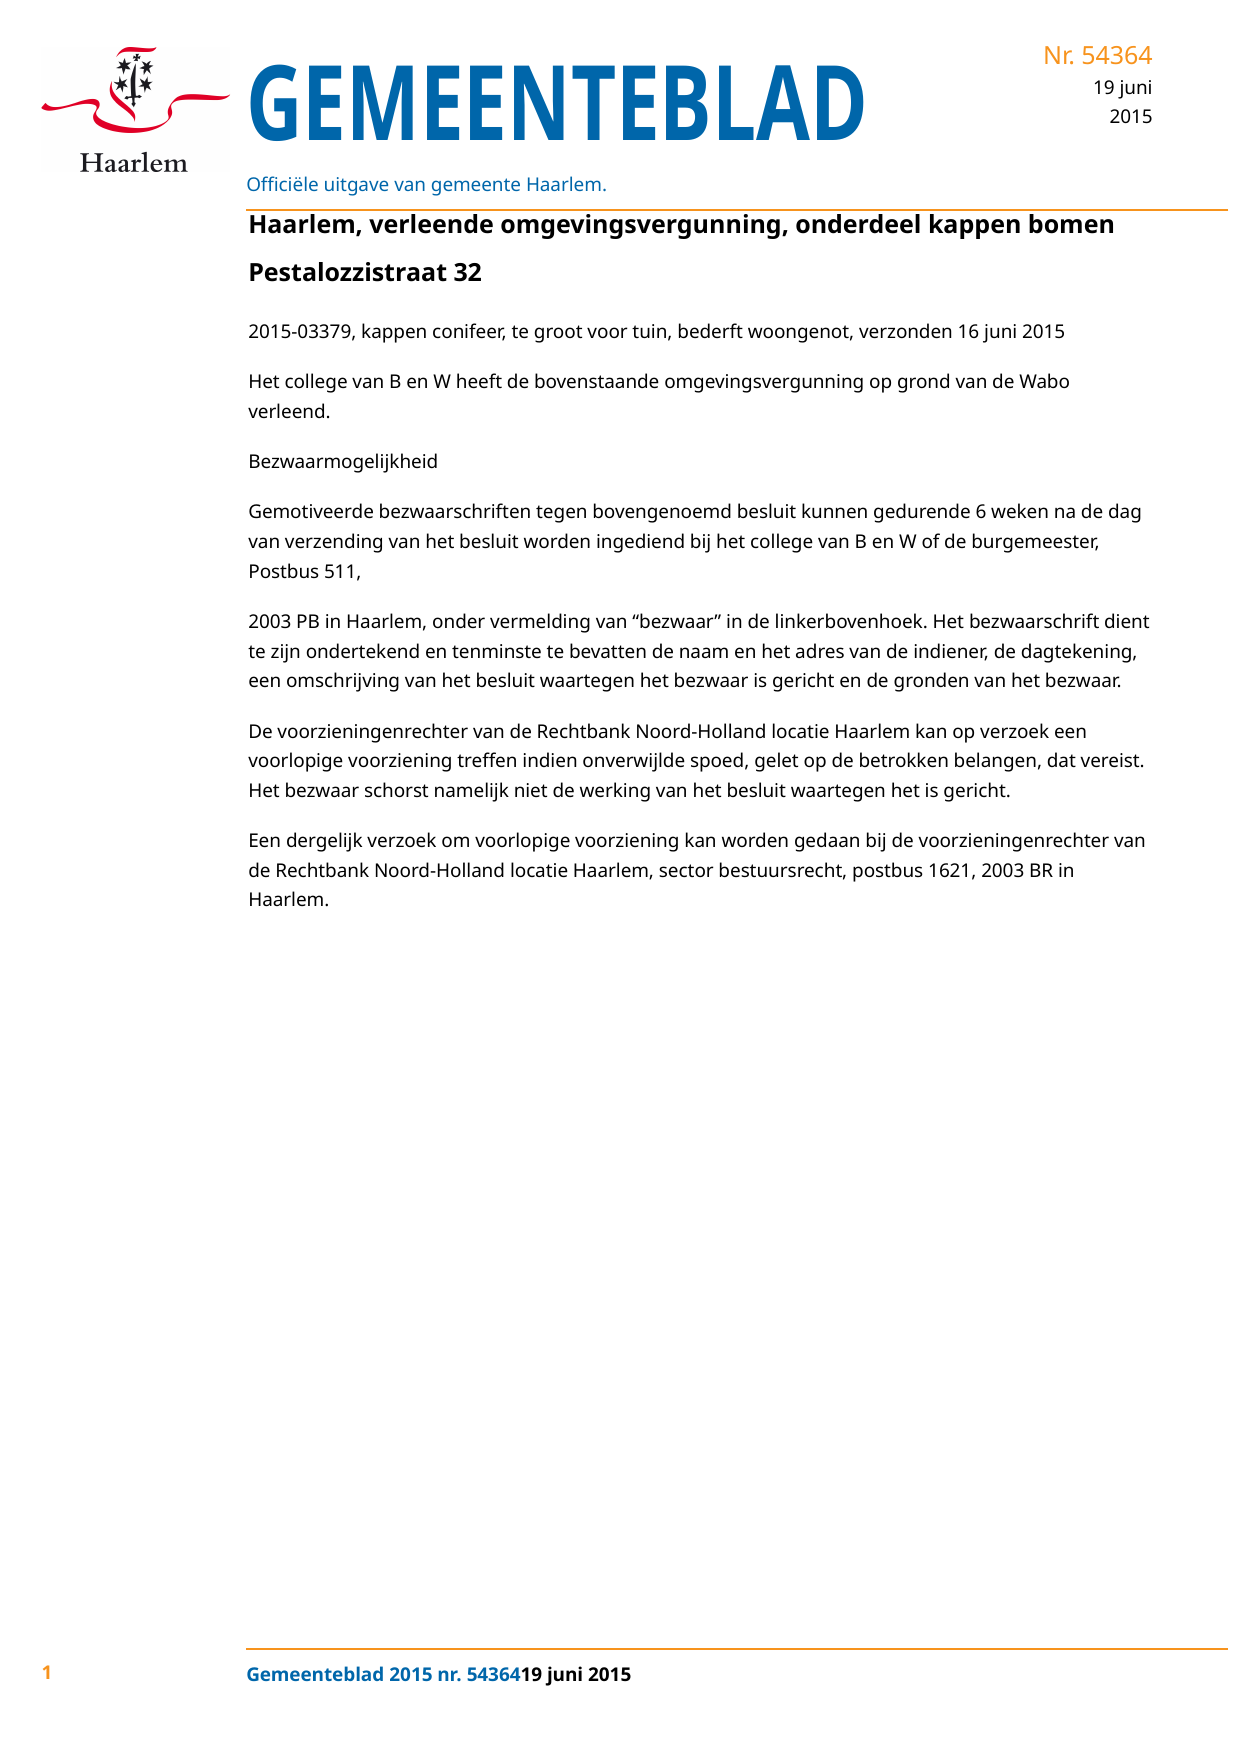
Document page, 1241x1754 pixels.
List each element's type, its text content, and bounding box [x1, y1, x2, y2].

text 2003 PB in Haarlem, onder vermelding van “bezwaar” in de linkerbovenhoek. Het bezwaarschrift dient te zijn ondertekend en tenminste te bevatten de naam en het adres van de indiener, de dagtekening, een omschrijving van het besluit waartegen het bezwaar is gericht en de gronden van het bezwaar. [248, 608, 1152, 693]
text De voorzieningenrechter van de Rechtbank Noord-Holland locatie Haarlem kan op verzoek een voorlopige voorziening treffen indien onverwijlde spoed, gelet op de betrokken belangen, dat vereist. Het bezwaar schorst namelijk niet de werking van het besluit waartegen het is gericht. [248, 718, 1152, 803]
text Gemotiveerde bezwaarschriften tegen bovengenoemd besluit kunnen gedurende 6 weken na de dag van verzending van het besluit worden ingediend bij het college van B en W of de burgemeester, Postbus 511, [248, 499, 1152, 584]
text 2015-03379, kappen conifeer, te groot voor tuin, bederft woongenot, verzonden 16 juni 2015 [248, 318, 1152, 344]
text Het college van B en W heeft de bovenstaande omgevingsvergunning op grond van de Wabo verleend. [248, 368, 1152, 424]
text Een dergelijk verzoek om voorlopige voorziening kan worden gedaan bij de voorzieningenrechter van de Rechtbank Noord-Holland locatie Haarlem, sector bestuursrecht, postbus 1621, 2003 BR in Haarlem. [248, 827, 1152, 912]
text Bezwaarmogelijkheid [248, 448, 1152, 474]
text Haarlem, verleende omgevingsvergunning, onderdeel kappen bomen Pestalozzistraat 32 [248, 211, 1152, 288]
picture [41, 47, 231, 172]
